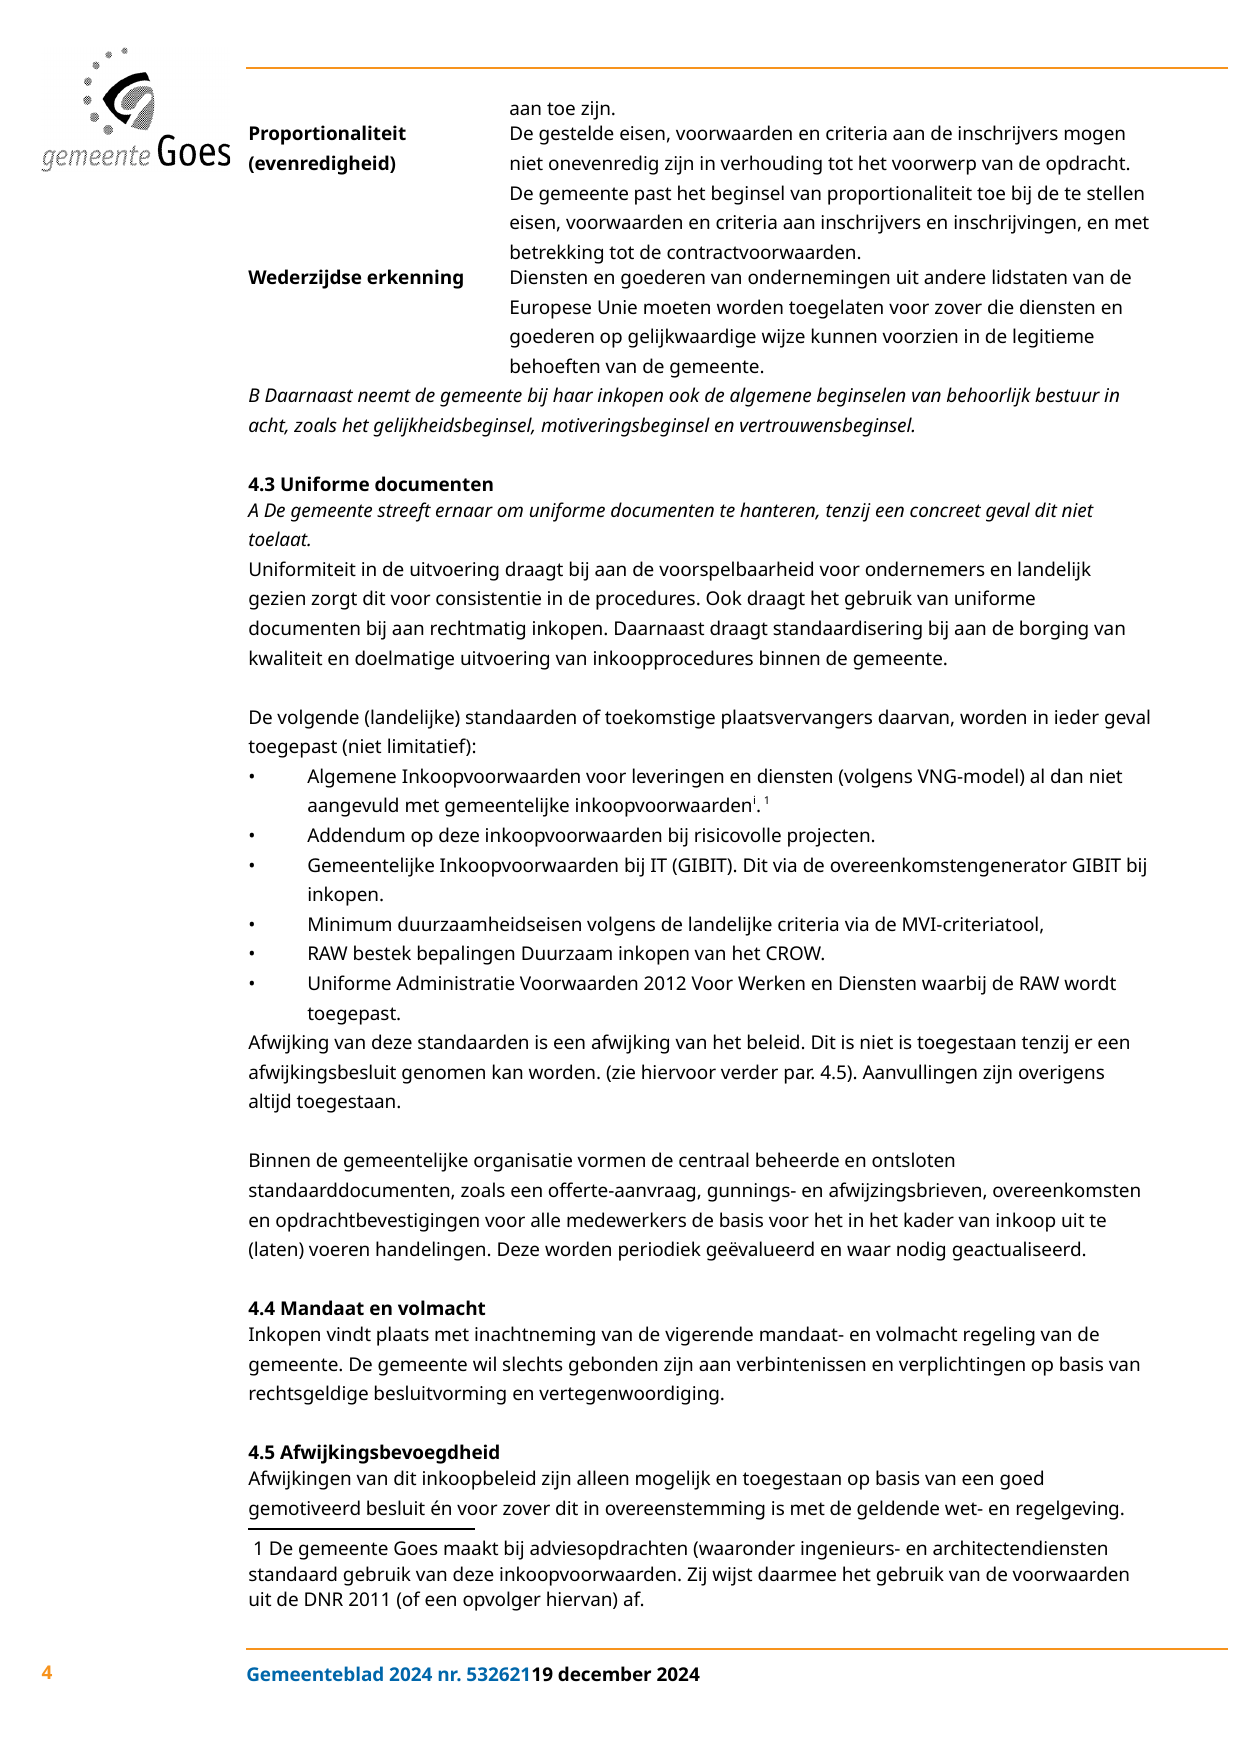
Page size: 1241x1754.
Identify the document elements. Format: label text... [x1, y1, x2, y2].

list De gemeente Goes maakt bij adviesopdrachten (waaronder ingenieurs- en architectendiensten standaard gebruik van deze inkoopvoorwaarden. Zij wijst daarmee het gebruik van de voorwaarden uit de DNR 2011 (of een opvolger hiervan) af. [248, 1535, 1152, 1612]
text 4.4 Mandaat en volmacht [248, 1296, 1152, 1321]
text Binnen de gemeentelijke organisatie vormen de centraal beheerde en ontsloten standaarddocumenten, zoals een offerte-aanvraag, gunnings- en afwijzingsbrieven, overeenkomsten en opdrachtbevestigingen voor alle medewerkers de basis voor het in het kader van inkoop uit te (laten) voeren handelingen. Deze worden periodiek geëvalueerd en waar nodig geactualiseerd. [248, 1148, 1152, 1262]
list Gemeentelijke Inkoopvoorwaarden bij IT (GIBIT). Dit via de overeenkomstengenerator GIBIT bij inkopen. [248, 852, 1152, 907]
text De volgende (landelijke) standaarden of toekomstige plaatsvervangers daarvan, worden in ieder geval toegepast (niet limitatief): [248, 704, 1152, 759]
table_cell Proportionaliteit (evenredigheid) [248, 121, 509, 264]
list RAW bestek bepalingen Duurzaam inkopen van het CROW. [248, 941, 1152, 966]
table_cell De gestelde eisen, voorwaarden en criteria aan de inschrijvers mogen niet onevenredig zijn in verhouding tot het voorwerp van de opdracht. De gemeente past het beginsel van proportionaliteit toe bij de te stellen eisen, voorwaarden en criteria aan inschrijvers en inschrijvingen, en met betrekking tot de contractvoorwaarden. [509, 121, 1152, 264]
table_cell Wederzijdse erkenning [248, 265, 509, 379]
list Algemene Inkoopvoorwaarden voor leveringen en diensten (volgens VNG-model) al dan niet aangevuld met gemeentelijke inkoopvoorwaardeni. [248, 763, 1152, 818]
text Afwijkingen van dit inkoopbeleid zijn alleen mogelijk en toegestaan op basis van een goed gemotiveerd besluit én voor zover dit in overeenstemming is met de geldende wet- en regelgeving. [248, 1465, 1152, 1521]
text 4.5 Afwijkingsbevoegdheid [248, 1439, 1152, 1465]
picture [41, 47, 231, 172]
text Afwijking van deze standaarden is een afwijking van het beleid. Dit is niet is toegestaan tenzij er een afwijkingsbesluit genomen kan worden. (zie hiervoor verder par. 4.5). Aanvullingen zijn overigens altijd toegestaan. [248, 1029, 1152, 1114]
table_cell [248, 95, 509, 121]
list Addendum op deze inkoopvoorwaarden bij risicovolle projecten. [248, 822, 1152, 848]
text Uniformiteit in de uitvoering draagt bij aan de voorspelbaarheid voor ondernemers en landelijk gezien zorgt dit voor consistentie in de procedures. Ook draagt het gebruik van uniforme documenten bij aan rechtmatig inkopen. Daarnaast draagt standaardisering bij aan de borging van kwaliteit en doelmatige uitvoering van inkoopprocedures binnen de gemeente. [248, 556, 1152, 670]
table_cell aan toe zijn. [509, 95, 1152, 121]
list Minimum duurzaamheidseisen volgens de landelijke criteria via de MVI-criteriatool, [248, 911, 1152, 937]
text 4.3 Uniforme documenten [248, 471, 1152, 497]
text Inkopen vindt plaats met inachtneming van de vigerende mandaat- en volmacht regeling van de gemeente. De gemeente wil slechts gebonden zijn aan verbintenissen en verplichtingen op basis van rechtsgeldige besluitvorming en vertegenwoordiging. [248, 1321, 1152, 1406]
text B Daarnaast neemt de gemeente bij haar inkopen ook de algemene beginselen van behoorlijk bestuur in acht, zoals het gelijkheidsbeginsel, motiveringsbeginsel en vertrouwensbeginsel. [248, 382, 1152, 438]
text A De gemeente streeft ernaar om uniforme documenten te hanteren, tenzij een concreet geval dit niet toelaat. [248, 497, 1152, 552]
list Uniforme Administratie Voorwaarden 2012 Voor Werken en Diensten waarbij de RAW wordt toegepast. [248, 970, 1152, 1025]
table_cell Diensten en goederen van ondernemingen uit andere lidstaten van de Europese Unie moeten worden toegelaten voor zover die diensten en goederen op gelijkwaardige wijze kunnen voorzien in de legitieme behoeften van de gemeente. [509, 265, 1152, 379]
